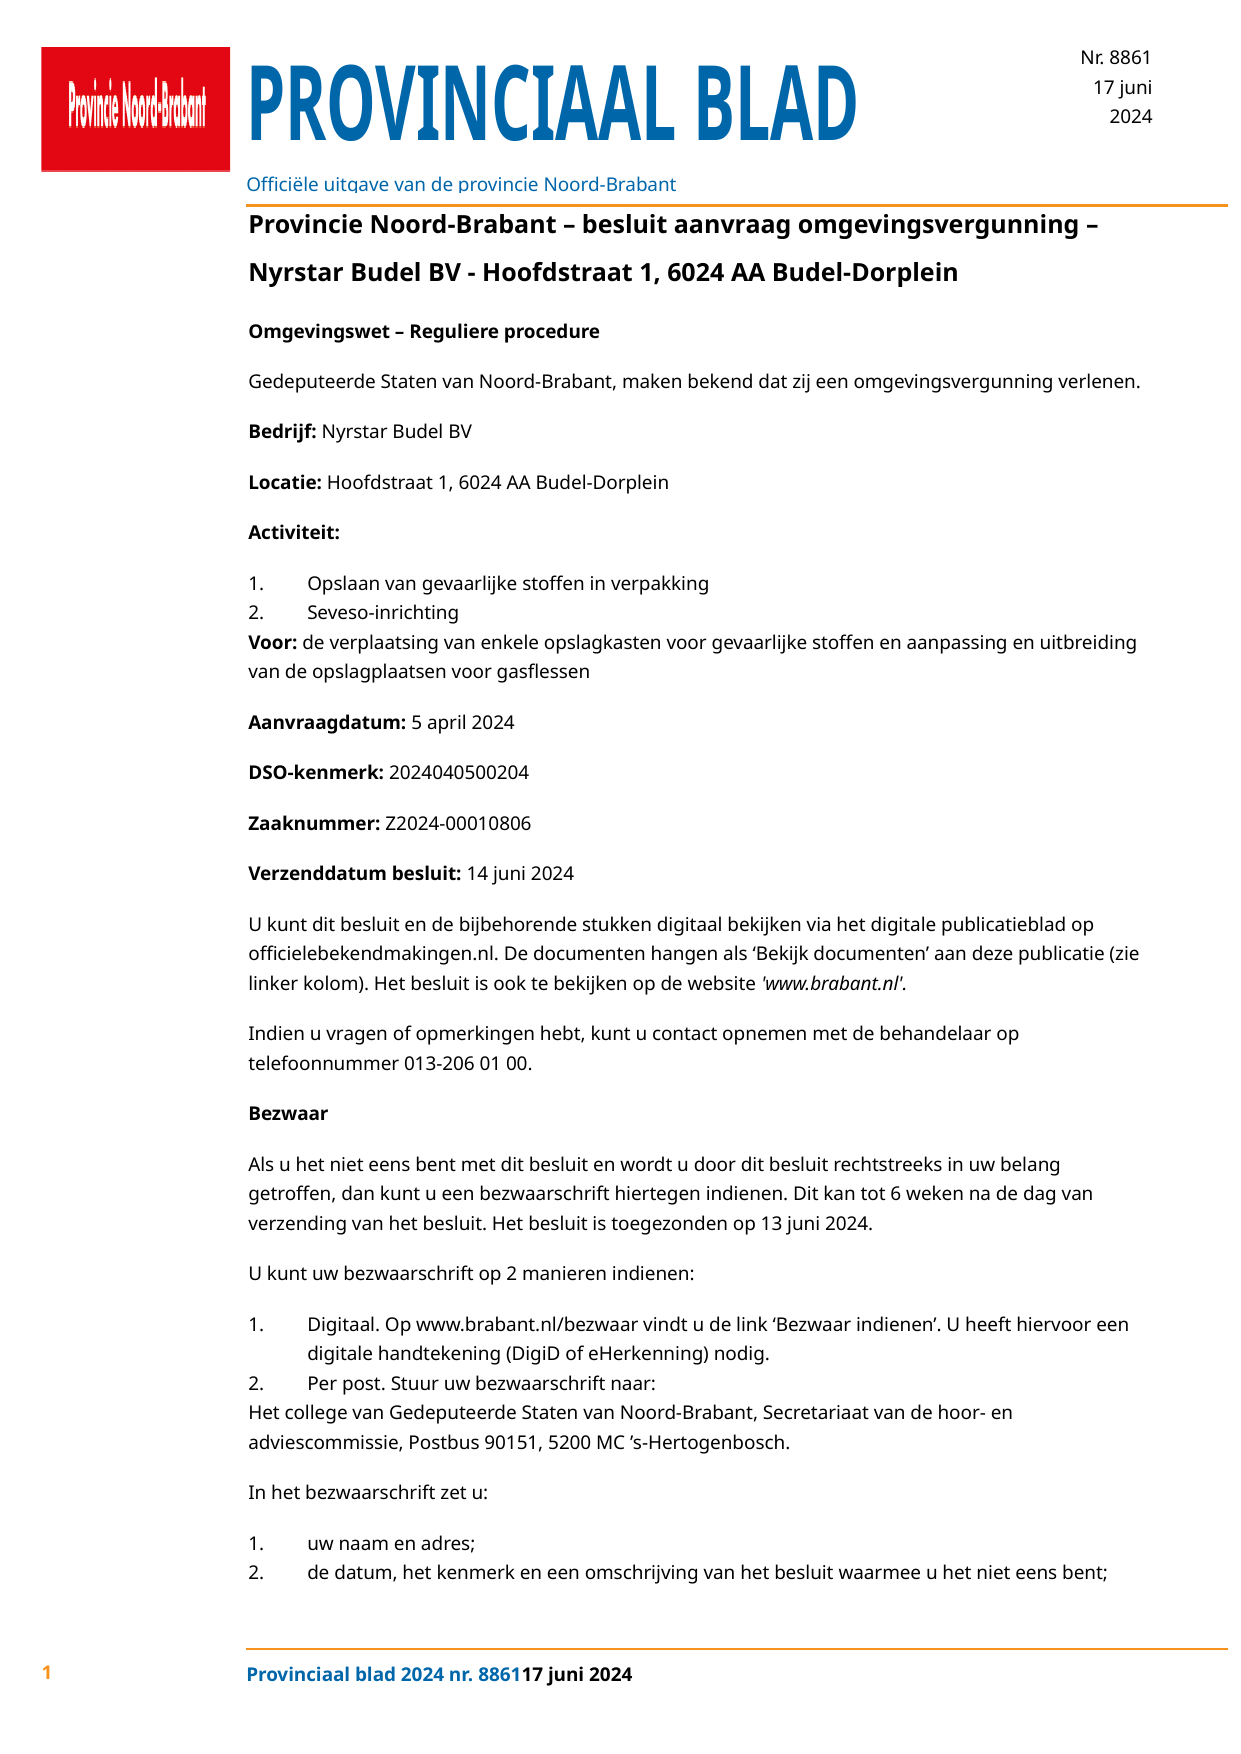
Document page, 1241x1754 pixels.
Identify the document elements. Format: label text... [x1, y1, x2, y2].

picture [41, 47, 231, 172]
text Activiteit: [248, 519, 1152, 545]
list Digitaal. Op www.brabant.nl/bezwaar vindt u de link ‘Bezwaar indienen’. U heeft hiervoor een digitale handtekening (DigiD of eHerkenning) nodig. [248, 1311, 1152, 1366]
text Als u het niet eens bent met dit besluit en wordt u door dit besluit rechtstreeks in uw belang getroffen, dan kunt u een bezwaarschrift hiertegen indienen. Dit kan tot 6 weken na de dag van verzending van het besluit. Het besluit is toegezonden op 13 juni 2024. [248, 1151, 1152, 1236]
text Verzenddatum besluit: 14 juni 2024 [248, 860, 1152, 886]
text In het bezwaarschrift zet u: [248, 1479, 1152, 1505]
text Het college van Gedeputeerde Staten van Noord-Brabant, Secretariaat van de hoor- en adviescommissie, Postbus 90151, 5200 MC ’s‑Hertogenbosch. [248, 1399, 1152, 1455]
list uw naam en adres; [248, 1530, 1152, 1556]
list de datum, het kenmerk en een omschrijving van het besluit waarmee u het niet eens bent; [248, 1559, 1152, 1585]
text Provincie Noord-Brabant – besluit aanvraag omgevingsvergunning – Nyrstar Budel BV - Hoofdstraat 1, 6024 AA Budel-Dorplein [248, 207, 1152, 288]
text U kunt dit besluit en de bijbehorende stukken digitaal bekijken via het digitale publicatieblad op officielebekendmakingen.nl. De documenten hangen als ‘Bekijk documenten’ aan deze publicatie (zie linker kolom). Het besluit is ook te bekijken op de website 'www.brabant.nl'. [248, 911, 1152, 996]
text Bezwaar [248, 1100, 1152, 1126]
list Seveso-inrichting [248, 599, 1152, 625]
text Bedrijf: Nyrstar Budel BV [248, 419, 1152, 444]
text Gedeputeerde Staten van Noord-Brabant, maken bekend dat zij een omgevingsvergunning verlenen. [248, 368, 1152, 394]
text Indien u vragen of opmerkingen hebt, kunt u contact opnemen met de behandelaar op telefoonnummer 013-206 01 00. [248, 1020, 1152, 1076]
text Omgevingswet – Reguliere procedure [248, 318, 1152, 344]
text Voor: de verplaatsing van enkele opslagkasten voor gevaarlijke stoffen en aanpassing en uitbreiding van de opslagplaatsen voor gasflessen [248, 629, 1152, 684]
text DSO-kenmerk: 2024040500204 [248, 759, 1152, 785]
text U kunt uw bezwaarschrift op 2 manieren indienen: [248, 1260, 1152, 1286]
list Per post. Stuur uw bezwaarschrift naar: [248, 1370, 1152, 1396]
text Locatie: Hoofdstraat 1, 6024 AA Budel-Dorplein [248, 469, 1152, 495]
list Opslaan van gevaarlijke stoffen in verpakking [248, 570, 1152, 596]
text Aanvraagdatum: 5 april 2024 [248, 709, 1152, 735]
text Zaaknummer: Z2024-00010806 [248, 810, 1152, 836]
